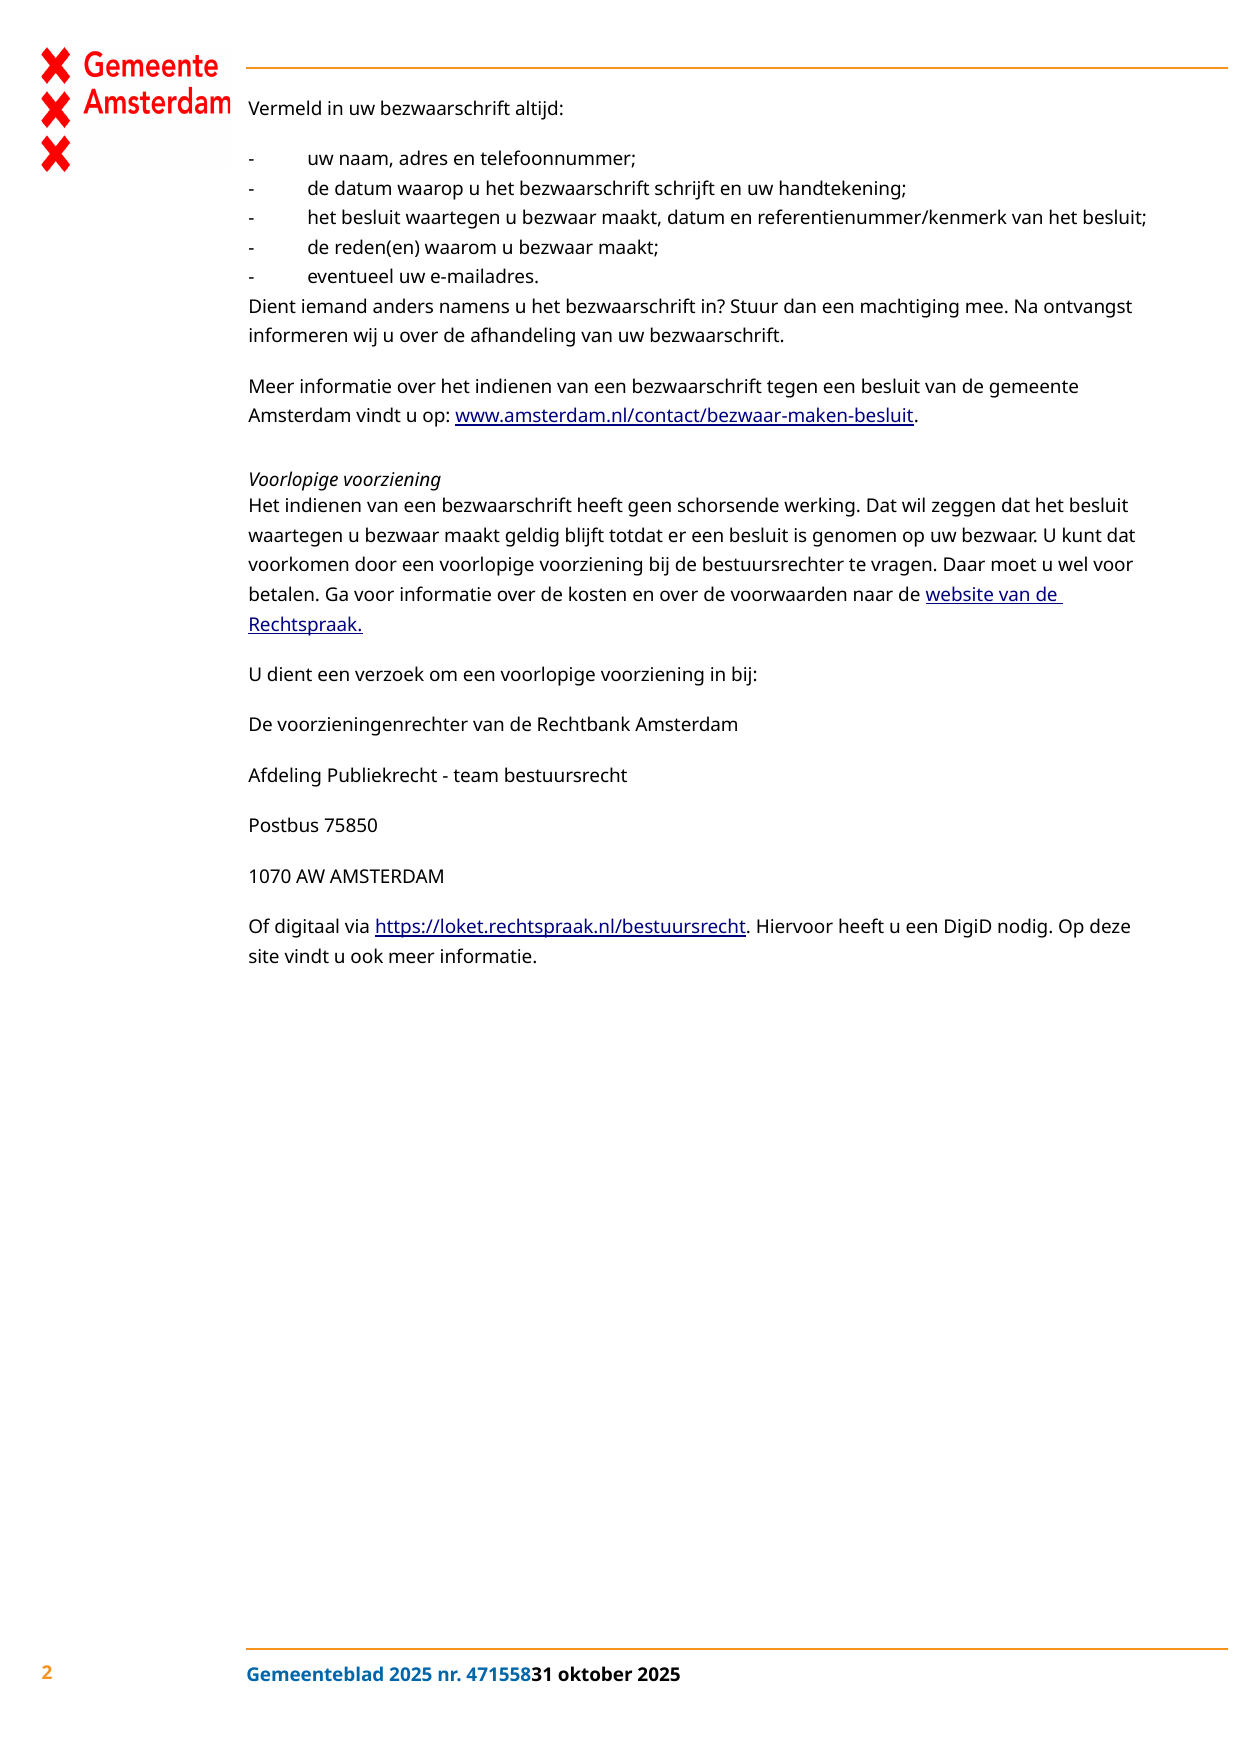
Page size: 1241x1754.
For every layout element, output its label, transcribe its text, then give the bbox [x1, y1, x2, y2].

list de reden(en) waarom u bezwaar maakt; [248, 234, 1152, 260]
text Voorlopige voorziening [248, 467, 1152, 492]
text Of digitaal via https://loket.rechtspraak.nl/bestuursrecht. Hiervoor heeft u een DigiD nodig. Op deze site vindt u ook meer informatie. [248, 913, 1152, 968]
text Meer informatie over het indienen van een bezwaarschrift tegen een besluit van de gemeente Amsterdam vindt u op: www.amsterdam.nl/contact/bezwaar-maken-besluit. [248, 373, 1152, 428]
text De voorzieningenrechter van de Rechtbank Amsterdam [248, 712, 1152, 737]
list uw naam, adres en telefoonnummer; [248, 145, 1152, 171]
list eventueel uw e-mailadres. [248, 263, 1152, 289]
list de datum waarop u het bezwaarschrift schrijft en uw handtekening; [248, 175, 1152, 201]
text Dient iemand anders namens u het bezwaarschrift in? Stuur dan een machtiging mee. Na ontvangst informeren wij u over de afhandeling van uw bezwaarschrift. [248, 293, 1152, 348]
text Het indienen van een bezwaarschrift heeft geen schorsende werking. Dat wil zeggen dat het besluit waartegen u bezwaar maakt geldig blijft totdat er een besluit is genomen op uw bezwaar. U kunt dat voorkomen door een voorlopige voorziening bij de bestuursrechter te vragen. Daar moet u wel voor betalen. Ga voor informatie over de kosten en over de voorwaarden naar de website van de Rechtspraak. [248, 492, 1152, 636]
text Vermeld in uw bezwaarschrift altijd: [248, 95, 1152, 121]
text 1070 AW AMSTERDAM [248, 863, 1152, 888]
text U dient een verzoek om een voorlopige voorziening in bij: [248, 661, 1152, 687]
text Afdeling Publiekrecht - team bestuursrecht [248, 762, 1152, 788]
list het besluit waartegen u bezwaar maakt, datum en referentienummer/kenmerk van het besluit; [248, 204, 1152, 230]
picture [41, 47, 231, 172]
text Postbus 75850 [248, 812, 1152, 838]
